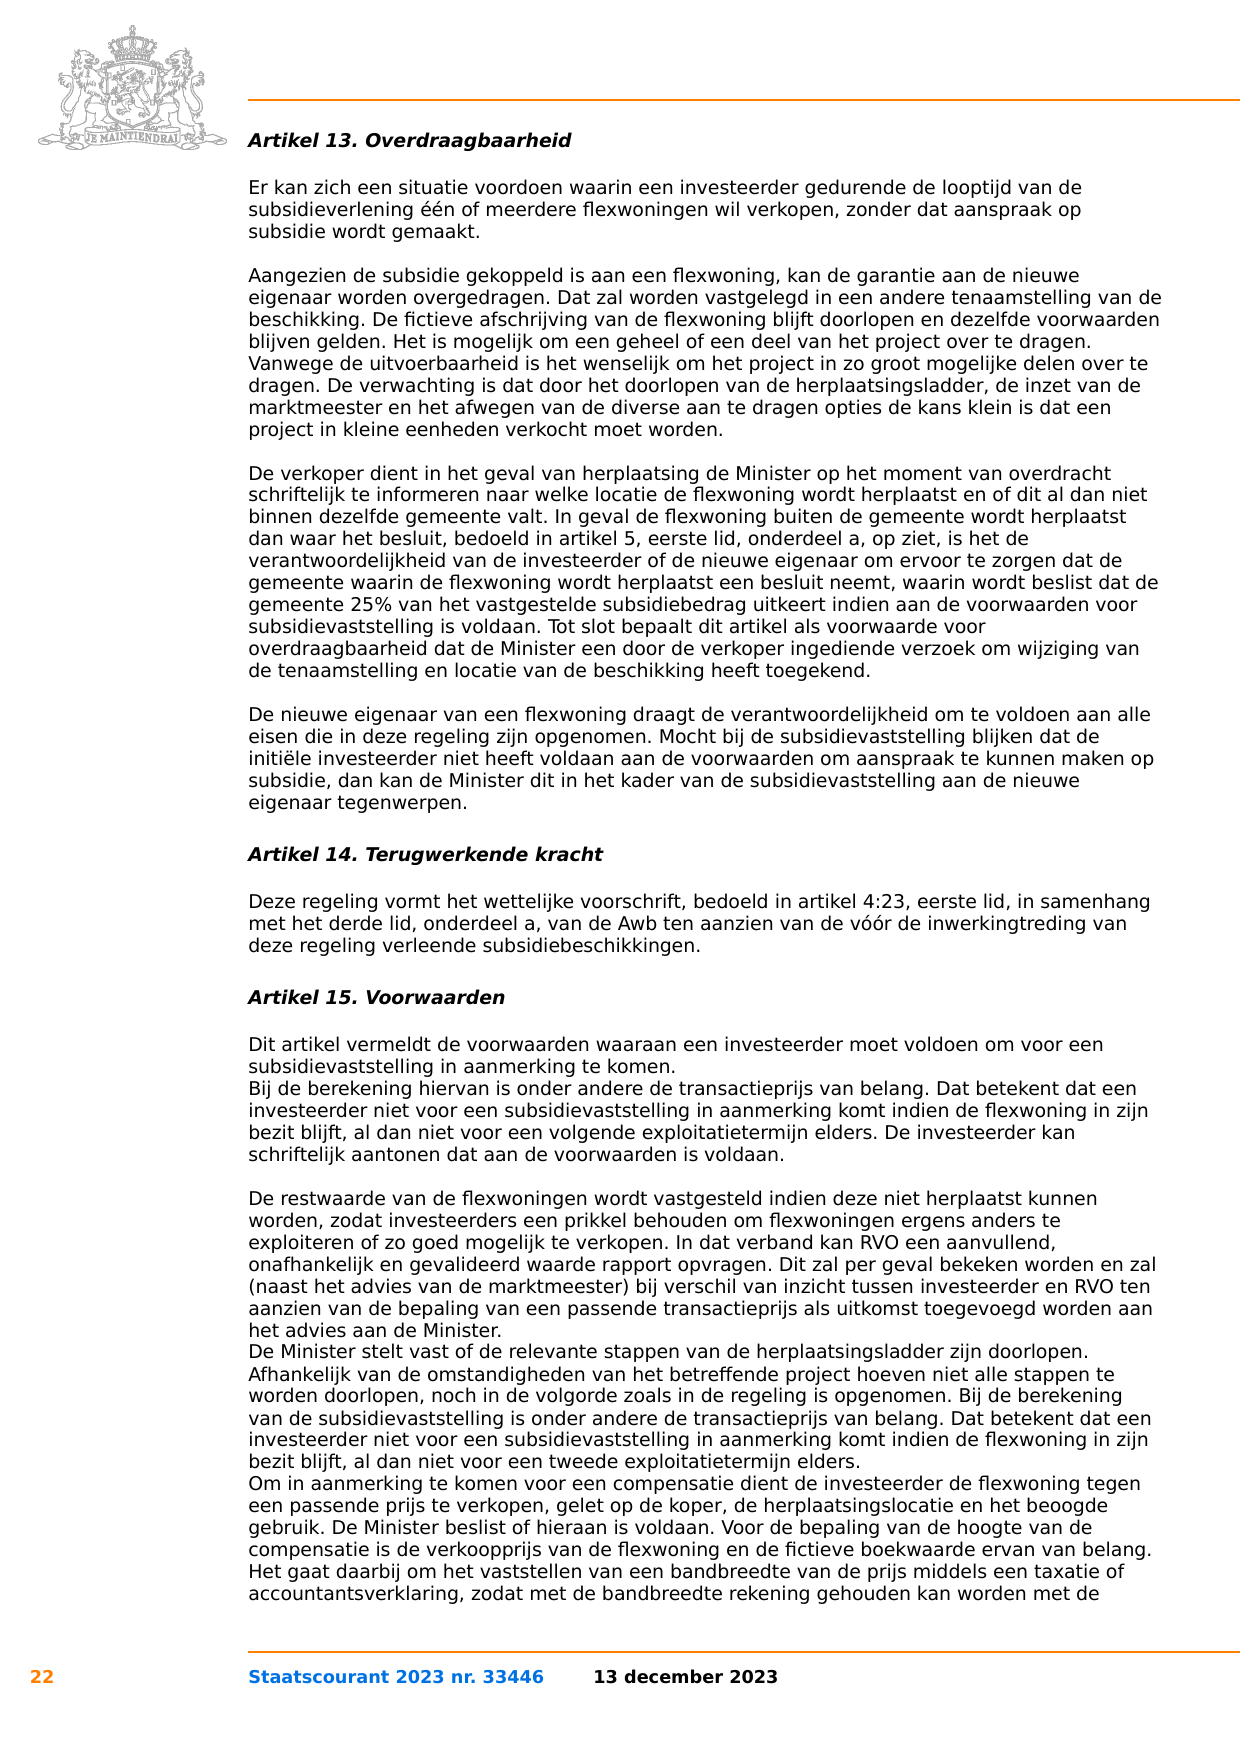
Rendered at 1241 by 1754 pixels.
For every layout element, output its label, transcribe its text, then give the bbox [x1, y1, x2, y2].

text Aangezien de subsidie gekoppeld is aan een flexwoning, kan de garantie aan de nieuwe eigenaar worden overgedragen. Dat zal worden vastgelegd in een andere tenaamstelling van de beschikking. De fictieve afschrijving van de flexwoning blijft doorlopen en dezelfde voorwaarden blijven gelden. Het is mogelijk om een geheel of een deel van het project over te dragen. Vanwege de uitvoerbaarheid is het wenselijk om het project in zo groot mogelijke delen over te dragen. De verwachting is dat door het doorlopen van de herplaatsingsladder, de inzet van de marktmeester en het afwegen van de diverse aan te dragen opties de kans klein is dat een project in kleine eenheden verkocht moet worden. [248, 265, 1163, 441]
text Er kan zich een situatie voordoen waarin een investeerder gedurende de looptijd van de subsidieverlening één of meerdere flexwoningen wil verkopen, zonder dat aanspraak op subsidie wordt gemaakt. [248, 177, 1163, 243]
text De Minister stelt vast of de relevante stappen van de herplaatsingsladder zijn doorlopen. Afhankelijk van de omstandigheden van het betreffende project hoeven niet alle stappen te worden doorlopen, noch in de volgorde zoals in de regeling is opgenomen. Bij de berekening van de subsidievaststelling is onder andere de transactieprijs van belang. Dat betekent dat een investeerder niet voor een subsidievaststelling in aanmerking komt indien de flexwoning in zijn bezit blijft, al dan niet voor een tweede exploitatietermijn elders. [248, 1341, 1163, 1473]
text Deze regeling vormt het wettelijke voorschrift, bedoeld in artikel 4:23, eerste lid, in samenhang met het derde lid, onderdeel a, van de Awb ten aanzien van de vóór de inwerkingtreding van deze regeling verleende subsidiebeschikkingen. [248, 891, 1163, 957]
picture [38, 25, 227, 150]
text Bij de berekening hiervan is onder andere de transactieprijs van belang. Dat betekent dat een investeerder niet voor een subsidievaststelling in aanmerking komt indien de flexwoning in zijn bezit blijft, al dan niet voor een volgende exploitatietermijn elders. De investeerder kan schriftelijk aantonen dat aan de voorwaarden is voldaan. [248, 1078, 1163, 1166]
text Om in aanmerking te komen voor een compensatie dient de investeerder de flexwoning tegen een passende prijs te verkopen, gelet op de koper, de herplaatsingslocatie en het beoogde gebruik. De Minister beslist of hieraan is voldaan. Voor de bepaling van de hoogte van de compensatie is de verkoopprijs van de flexwoning en de fictieve boekwaarde ervan van belang. Het gaat daarbij om het vaststellen van een bandbreedte van de prijs middels een taxatie of accountantsverklaring, zodat met de bandbreedte rekening gehouden kan worden met de [248, 1473, 1163, 1605]
subtitle Artikel 13. Overdraagbaarheid [248, 130, 1163, 152]
subtitle Artikel 15. Voorwaarden [248, 987, 1163, 1009]
text De nieuwe eigenaar van een flexwoning draagt de verantwoordelijkheid om te voldoen aan alle eisen die in deze regeling zijn opgenomen. Mocht bij de subsidievaststelling blijken dat de initiële investeerder niet heeft voldaan aan de voorwaarden om aanspraak te kunnen maken op subsidie, dan kan de Minister dit in het kader van de subsidievaststelling aan de nieuwe eigenaar tegenwerpen. [248, 704, 1163, 814]
text Dit artikel vermeldt de voorwaarden waaraan een investeerder moet voldoen om voor een subsidievaststelling in aanmerking te komen. [248, 1034, 1163, 1078]
text De verkoper dient in het geval van herplaatsing de Minister op het moment van overdracht schriftelijk te informeren naar welke locatie de flexwoning wordt herplaatst en of dit al dan niet binnen dezelfde gemeente valt. In geval de flexwoning buiten de gemeente wordt herplaatst dan waar het besluit, bedoeld in artikel 5, eerste lid, onderdeel a, op ziet, is het de verantwoordelijkheid van de investeerder of de nieuwe eigenaar om ervoor te zorgen dat de gemeente waarin de flexwoning wordt herplaatst een besluit neemt, waarin wordt beslist dat de gemeente 25% van het vastgestelde subsidiebedrag uitkeert indien aan de voorwaarden voor subsidievaststelling is voldaan. Tot slot bepaalt dit artikel als voorwaarde voor overdraagbaarheid dat de Minister een door de verkoper ingediende verzoek om wijziging van de tenaamstelling en locatie van de beschikking heeft toegekend. [248, 462, 1163, 682]
subtitle Artikel 14. Terugwerkende kracht [248, 844, 1163, 866]
text De restwaarde van de flexwoningen wordt vastgesteld indien deze niet herplaatst kunnen worden, zodat investeerders een prikkel behouden om flexwoningen ergens anders te exploiteren of zo goed mogelijk te verkopen. In dat verband kan RVO een aanvullend, onafhankelijk en gevalideerd waarde rapport opvragen. Dit zal per geval bekeken worden en zal (naast het advies van de marktmeester) bij verschil van inzicht tussen investeerder en RVO ten aanzien van de bepaling van een passende transactieprijs als uitkomst toegevoegd worden aan het advies aan de Minister. [248, 1188, 1163, 1341]
